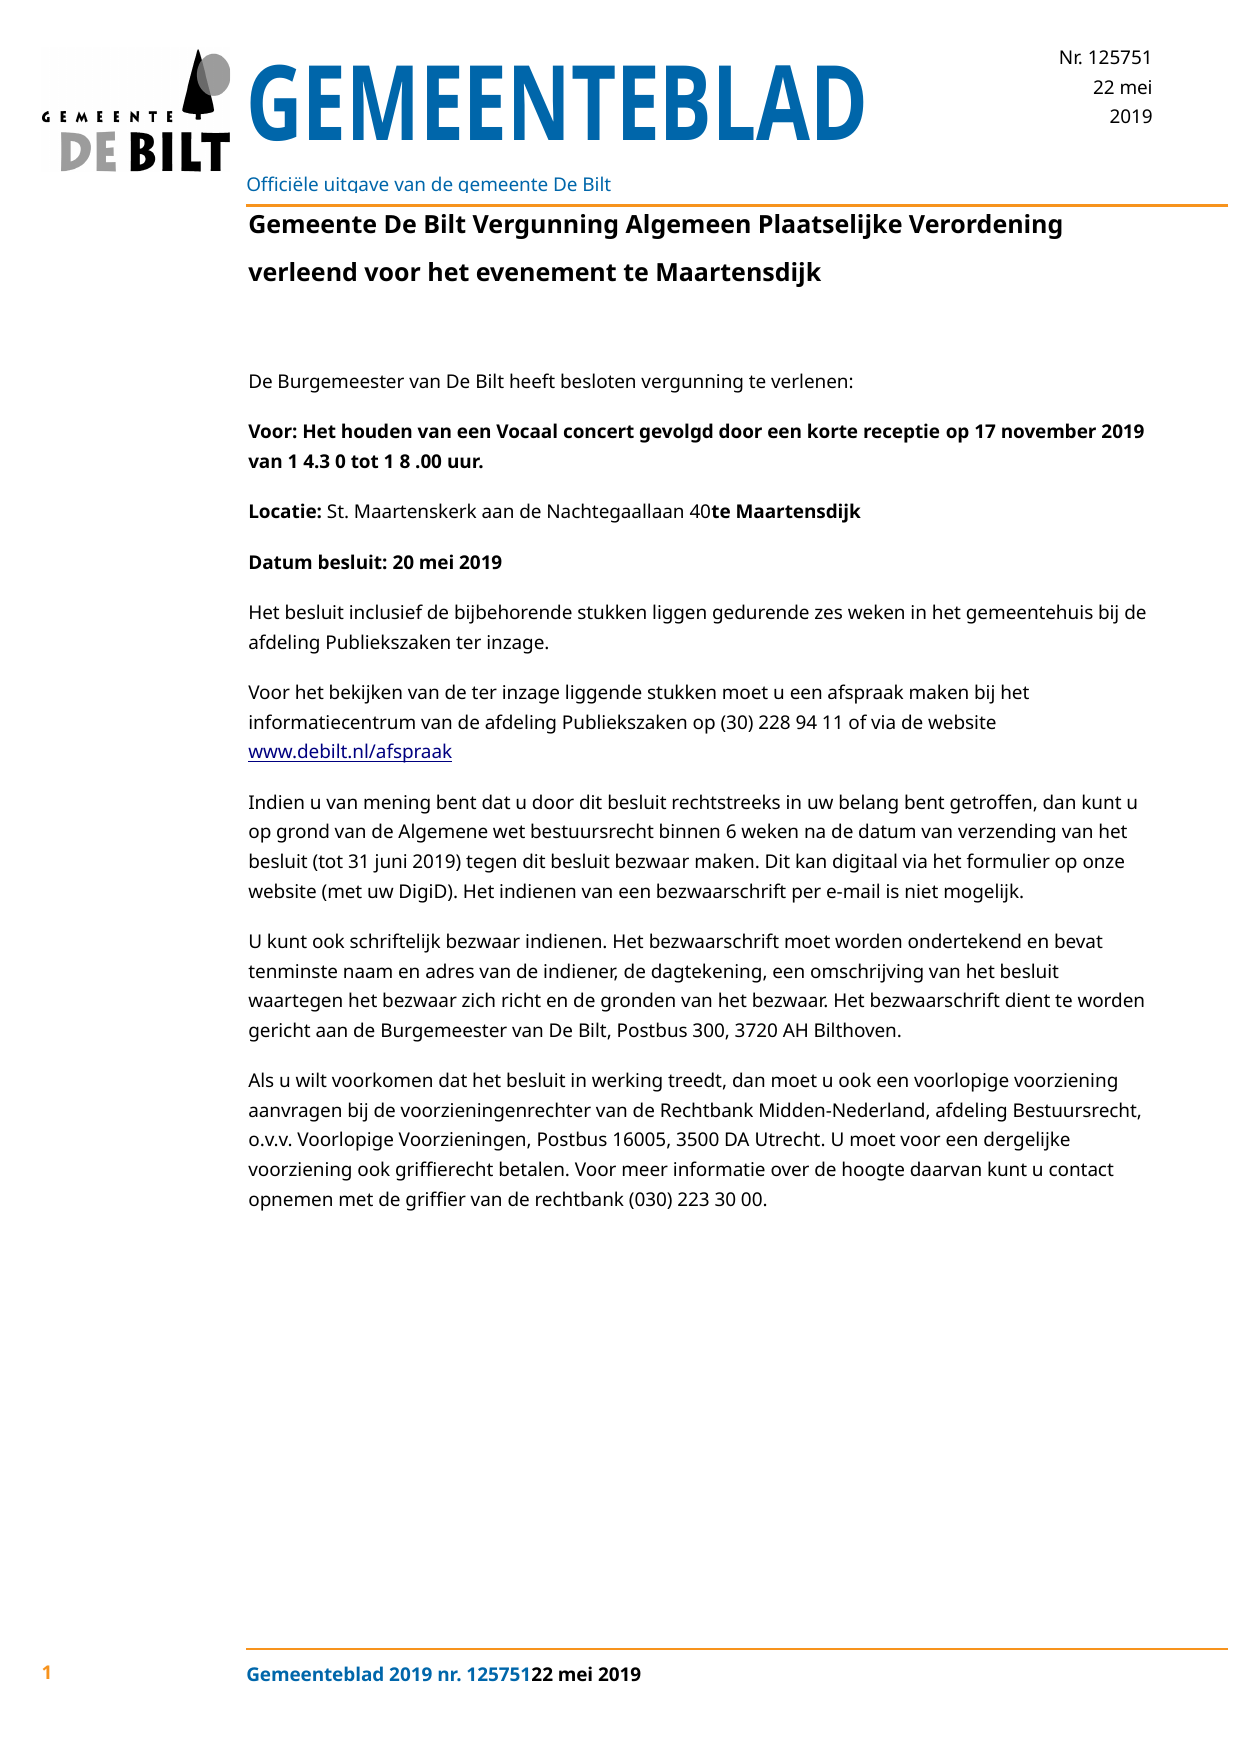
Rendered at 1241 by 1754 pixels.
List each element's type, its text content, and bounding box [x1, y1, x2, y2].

text Gemeente De Bilt Vergunning Algemeen Plaatselijke Verordening verleend voor het evenement te Maartensdijk [248, 207, 1152, 288]
text Voor het bekijken van de ter inzage liggende stukken moet u een afspraak maken bij het informatiecentrum van de afdeling Publiekszaken op (30) 228 94 11 of via de website www.debilt.nl/afspraak [248, 679, 1152, 764]
text Als u wilt voorkomen dat het besluit in werking treedt, dan moet u ook een voorlopige voorziening aanvragen bij de voorzieningenrechter van de Rechtbank Midden-Nederland, afdeling Bestuursrecht, o.v.v. Voorlopige Voorzieningen, Postbus 16005, 3500 DA Utrecht. U moet voor een dergelijke voorziening ook griffierecht betalen. Voor meer informatie over de hoogte daarvan kunt u contact opnemen met de griffier van de rechtbank (030) 223 30 00. [248, 1067, 1152, 1212]
text Het besluit inclusief de bijbehorende stukken liggen gedurende zes weken in het gemeentehuis bij de afdeling Publiekszaken ter inzage. [248, 599, 1152, 655]
text Indien u van mening bent dat u door dit besluit rechtstreeks in uw belang bent getroffen, dan kunt u op grond van de Algemene wet bestuursrecht binnen 6 weken na de datum van verzending van het besluit (tot 31 juni 2019) tegen dit besluit bezwaar maken. Dit kan digitaal via het formulier op onze website (met uw DigiD). Het indienen van een bezwaarschrift per e-mail is niet mogelijk. [248, 789, 1152, 904]
text Locatie: St. Maartenskerk aan de Nachtegaallaan 40te Maartensdijk [248, 499, 1152, 524]
text De Burgemeester van De Bilt heeft besloten vergunning te verlenen: [248, 368, 1152, 394]
text Datum besluit: 20 mei 2019 [248, 549, 1152, 575]
text Voor: Het houden van een Vocaal concert gevolgd door een korte receptie op 17 november 2019 van 1 4.3 0 tot 1 8 .00 uur. [248, 419, 1152, 474]
text U kunt ook schriftelijk bezwaar indienen. Het bezwaarschrift moet worden ondertekend en bevat tenminste naam en adres van de indiener, de dagtekening, een omschrijving van het besluit waartegen het bezwaar zich richt en de gronden van het bezwaar. Het bezwaarschrift dient te worden gericht aan de Burgemeester van De Bilt, Postbus 300, 3720 AH Bilthoven. [248, 928, 1152, 1043]
picture [41, 47, 231, 172]
